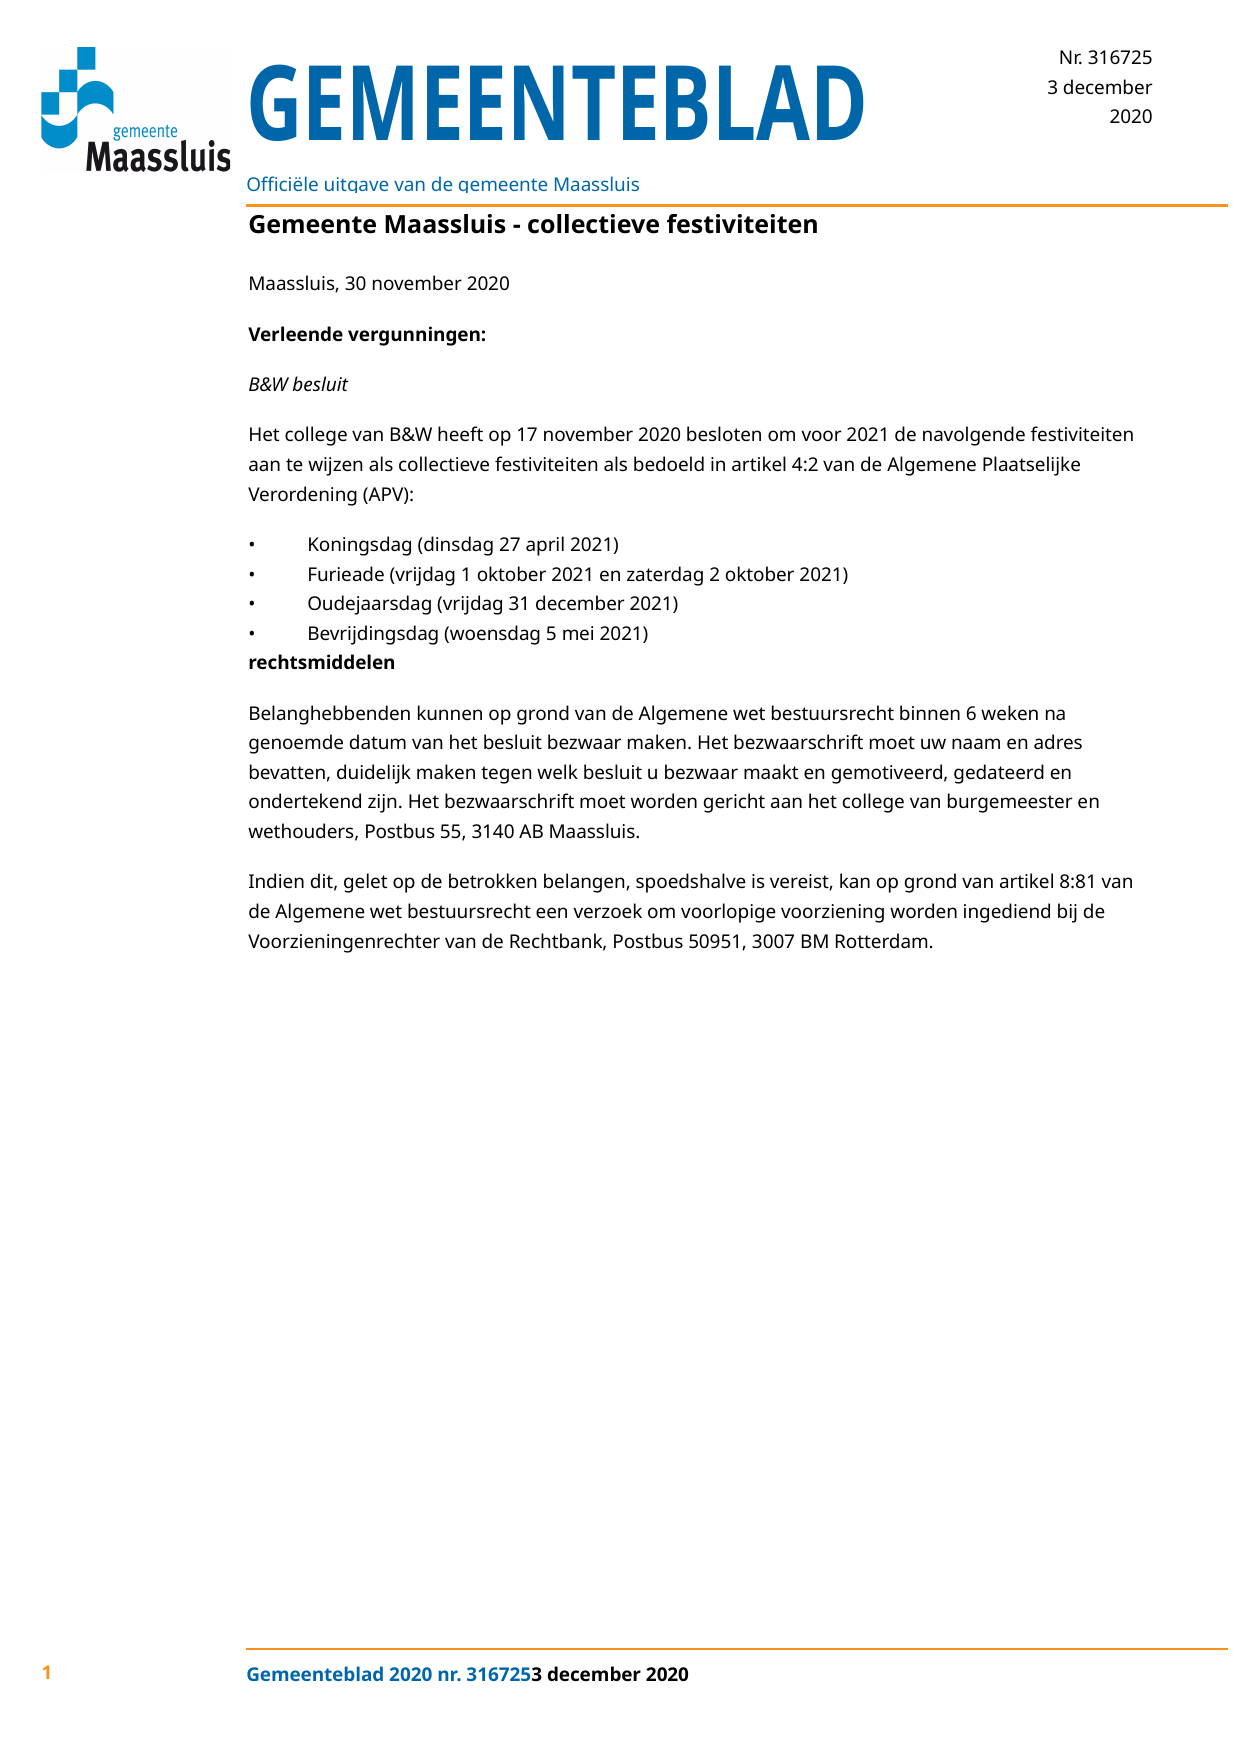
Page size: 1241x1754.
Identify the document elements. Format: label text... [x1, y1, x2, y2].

text Belanghebbenden kunnen op grond van de Algemene wet bestuursrecht binnen 6 weken na genoemde datum van het besluit bezwaar maken. Het bezwaarschrift moet uw naam en adres bevatten, duidelijk maken tegen welk besluit u bezwaar maakt en gemotiveerd, gedateerd en ondertekend zijn. Het bezwaarschrift moet worden gericht aan het college van burgemeester en wethouders, Postbus 55, 3140 AB Maassluis. [248, 700, 1152, 844]
list Bevrijdingsdag (woensdag 5 mei 2021) [248, 620, 1152, 646]
text Het college van B&W heeft op 17 november 2020 besloten om voor 2021 de navolgende festiviteiten aan te wijzen als collectieve festiviteiten als bedoeld in artikel 4:2 van de Algemene Plaatselijke Verordening (APV): [248, 422, 1152, 506]
picture [41, 47, 77, 92]
text Verleende vergunningen: [248, 321, 1152, 346]
text rechtsmiddelen [248, 649, 1152, 675]
text B&W besluit [248, 371, 1152, 397]
picture [41, 47, 231, 172]
text Indien dit, gelet op de betrokken belangen, spoedshalve is vereist, kan op grond van artikel 8:81 van de Algemene wet bestuursrecht een verzoek om voorlopige voorziening worden ingediend bij de Voorzieningenrechter van de Rechtbank, Postbus 50951, 3007 BM Rotterdam. [248, 869, 1152, 953]
text Maassluis, 30 november 2020 [248, 270, 1152, 296]
list Oudejaarsdag (vrijdag 31 december 2021) [248, 590, 1152, 616]
text Gemeente Maassluis - collectieve festiviteiten [248, 207, 1152, 241]
list Furieade (vrijdag 1 oktober 2021 en zaterdag 2 oktober 2021) [248, 561, 1152, 586]
list Koningsdag (dinsdag 27 april 2021) [248, 531, 1152, 557]
